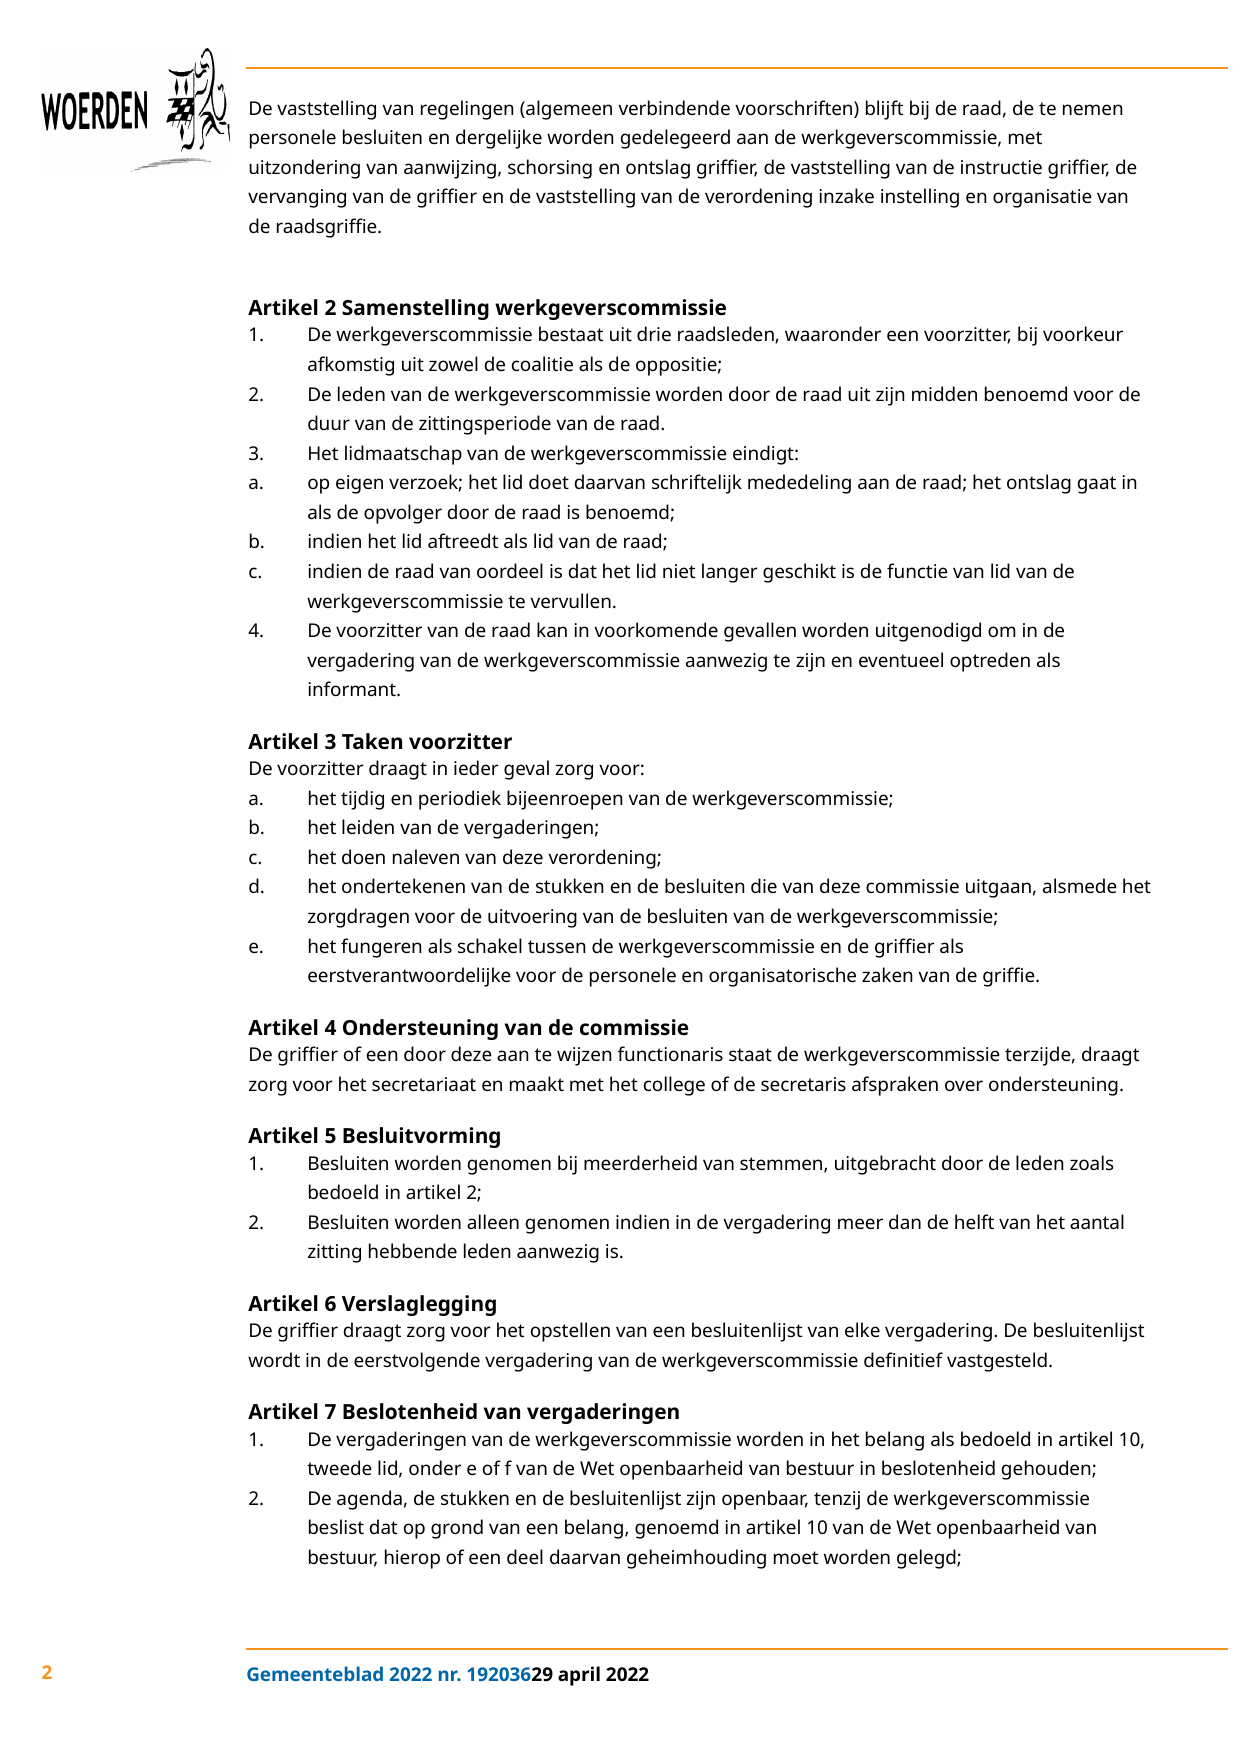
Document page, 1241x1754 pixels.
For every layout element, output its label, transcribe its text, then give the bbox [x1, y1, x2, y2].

list het fungeren als schakel tussen de werkgeverscommissie en de griffier als eerstverantwoordelijke voor de personele en organisatorische zaken van de griffie. [248, 933, 1152, 988]
text De vaststelling van regelingen (algemeen verbindende voorschriften) blijft bij de raad, de te nemen personele besluiten en dergelijke worden gedelegeerd aan de werkgeverscommissie, met uitzondering van aanwijzing, schorsing en ontslag griffier, de vaststelling van de instructie griffier, de vervanging van de griffier en de vaststelling van de verordening inzake instelling en organisatie van de raadsgriffie. [248, 95, 1152, 239]
list het tijdig en periodiek bijeenroepen van de werkgeverscommissie; [248, 785, 1152, 811]
text Artikel 6 Verslaglegging [248, 1289, 1152, 1317]
text De griffier of een door deze aan te wijzen functionaris staat de werkgeverscommissie terzijde, draagt zorg voor het secretariaat en maakt met het college of de secretaris afspraken over ondersteuning. [248, 1041, 1152, 1097]
list Besluiten worden genomen bij meerderheid van stemmen, uitgebracht door de leden zoals bedoeld in artikel 2; [248, 1150, 1152, 1205]
list indien de raad van oordeel is dat het lid niet langer geschikt is de functie van lid van de werkgeverscommissie te vervullen. [248, 558, 1152, 613]
list De voorzitter van de raad kan in voorkomende gevallen worden uitgenodigd om in de vergadering van de werkgeverscommissie aanwezig te zijn en eventueel optreden als informant. [248, 617, 1152, 702]
list het doen naleven van deze verordening; [248, 844, 1152, 870]
text Artikel 7 Beslotenheid van vergaderingen [248, 1397, 1152, 1426]
list De agenda, de stukken en de besluitenlijst zijn openbaar, tenzij de werkgeverscommissie beslist dat op grond van een belang, genoemd in artikel 10 van de Wet openbaarheid van bestuur, hierop of een deel daarvan geheimhouding moet worden gelegd; [248, 1485, 1152, 1570]
text De voorzitter draagt in ieder geval zorg voor: [248, 755, 1152, 781]
list indien het lid aftreedt als lid van de raad; [248, 529, 1152, 554]
list op eigen verzoek; het lid doet daarvan schriftelijk mededeling aan de raad; het ontslag gaat in als de opvolger door de raad is benoemd; [248, 469, 1152, 525]
text Artikel 2 Samenstelling werkgeverscommissie [248, 293, 1152, 322]
text Artikel 5 Besluitvorming [248, 1121, 1152, 1150]
list De vergaderingen van de werkgeverscommissie worden in het belang als bedoeld in artikel 10, tweede lid, onder e of f van de Wet openbaarheid van bestuur in beslotenheid gehouden; [248, 1426, 1152, 1481]
text De griffier draagt zorg voor het opstellen van een besluitenlijst van elke vergadering. De besluitenlijst wordt in de eerstvolgende vergadering van de werkgeverscommissie definitief vastgesteld. [248, 1317, 1152, 1373]
text Artikel 3 Taken voorzitter [248, 727, 1152, 755]
text Artikel 4 Ondersteuning van de commissie [248, 1013, 1152, 1041]
list De leden van de werkgeverscommissie worden door de raad uit zijn midden benoemd voor de duur van de zittingsperiode van de raad. [248, 381, 1152, 436]
list het leiden van de vergaderingen; [248, 814, 1152, 840]
list De werkgeverscommissie bestaat uit drie raadsleden, waaronder een voorzitter, bij voorkeur afkomstig uit zowel de coalitie als de oppositie; [248, 322, 1152, 377]
list Besluiten worden alleen genomen indien in de vergadering meer dan de helft van het aantal zitting hebbende leden aanwezig is. [248, 1209, 1152, 1264]
picture [41, 47, 231, 172]
list Het lidmaatschap van de werkgeverscommissie eindigt: [248, 440, 1152, 466]
list het ondertekenen van de stukken en de besluiten die van deze commissie uitgaan, alsmede het zorgdragen voor de uitvoering van de besluiten van de werkgeverscommissie; [248, 874, 1152, 929]
